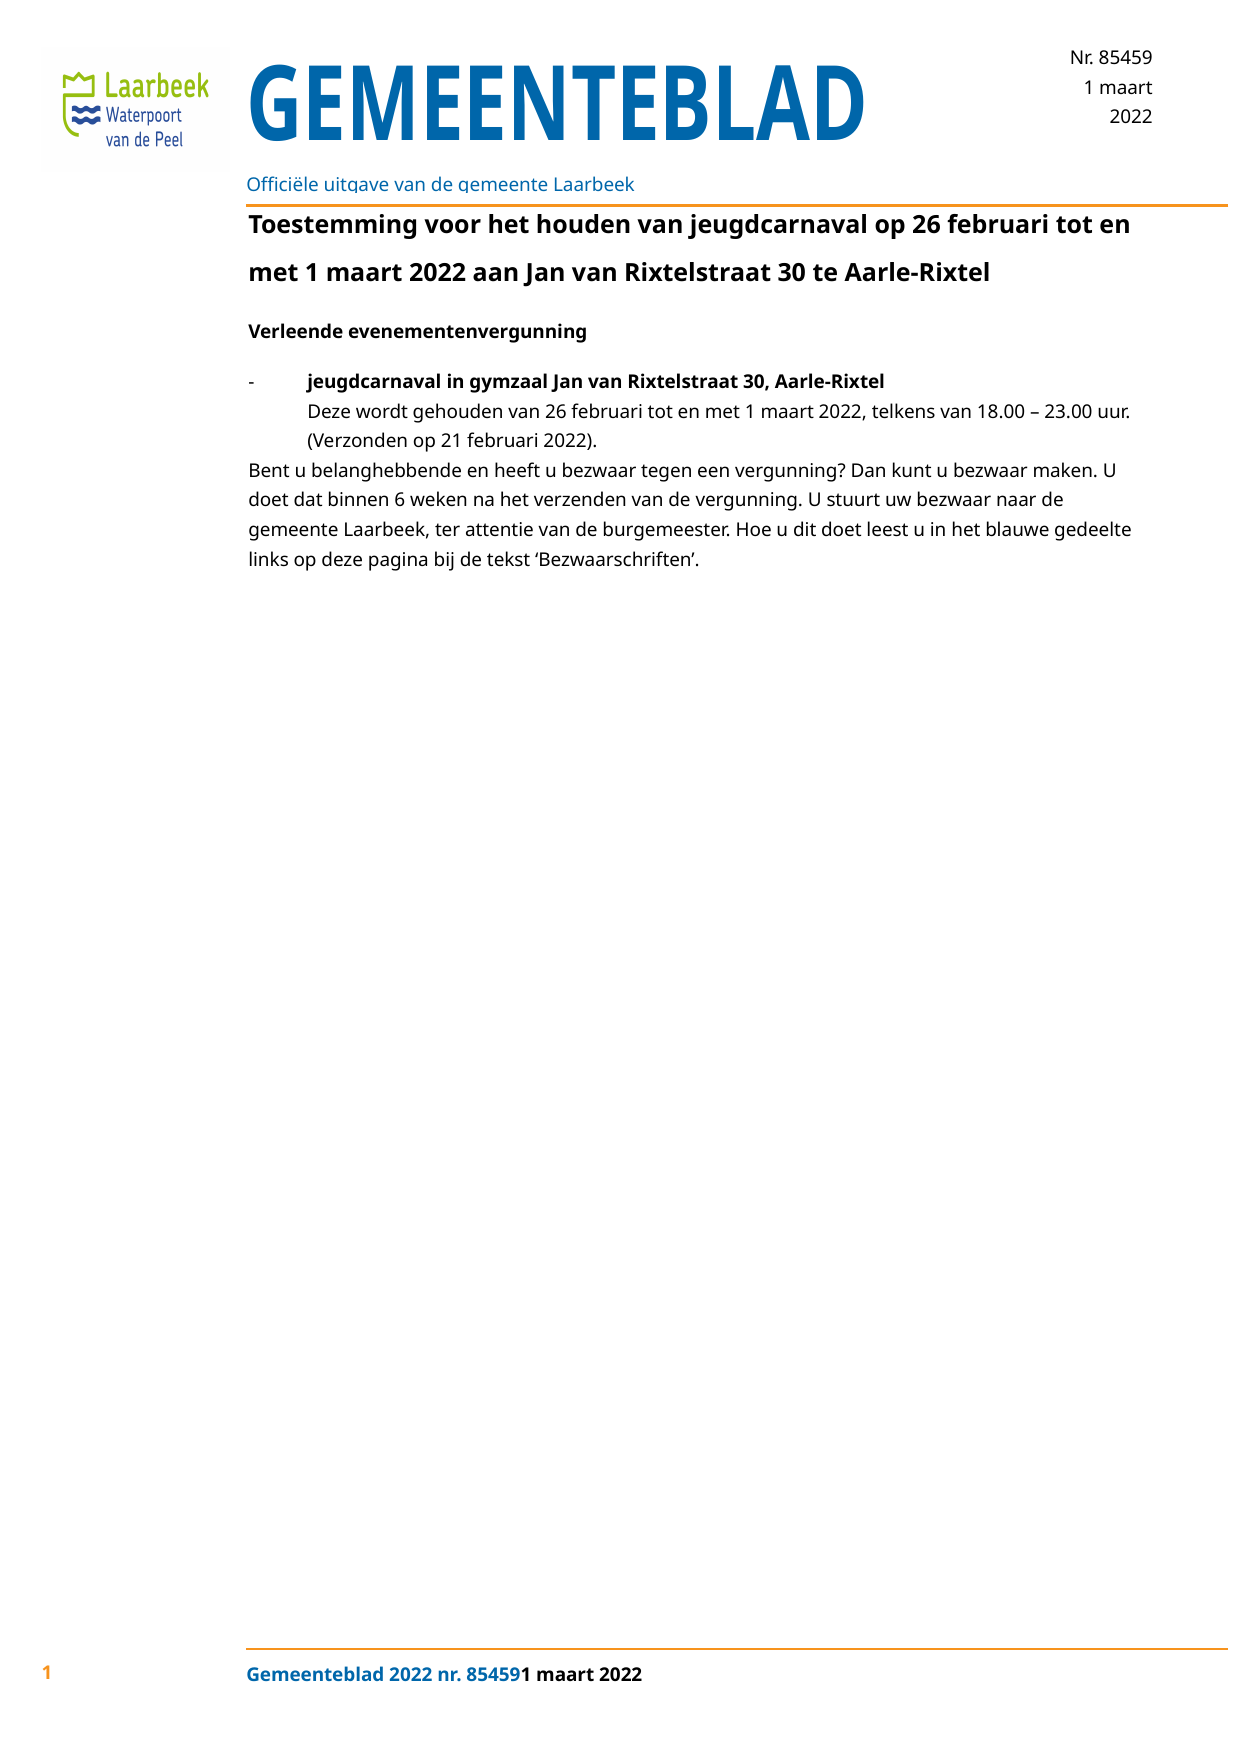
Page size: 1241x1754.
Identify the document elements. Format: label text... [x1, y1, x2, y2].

list Deze wordt gehouden van 26 februari tot en met 1 maart 2022, telkens van 18.00 – 23.00 uur. (Verzonden op 21 februari 2022). [248, 398, 1152, 453]
text Bent u belanghebbende en heeft u bezwaar tegen een vergunning? Dan kunt u bezwaar maken. U doet dat binnen 6 weken na het verzenden van de vergunning. U stuurt uw bezwaar naar de gemeente Laarbeek, ter attentie van de burgemeester. Hoe u dit doet leest u in het blauwe gedeelte links op deze pagina bij de tekst ‘Bezwaarschriften’. [248, 457, 1152, 572]
picture [41, 47, 231, 172]
text Verleende evenementenvergunning [248, 318, 1152, 344]
text Toestemming voor het houden van jeugdcarnaval op 26 februari tot en met 1 maart 2022 aan Jan van Rixtelstraat 30 te Aarle-Rixtel [248, 207, 1152, 288]
list jeugdcarnaval in gymzaal Jan van Rixtelstraat 30, Aarle-Rixtel [248, 368, 1152, 394]
